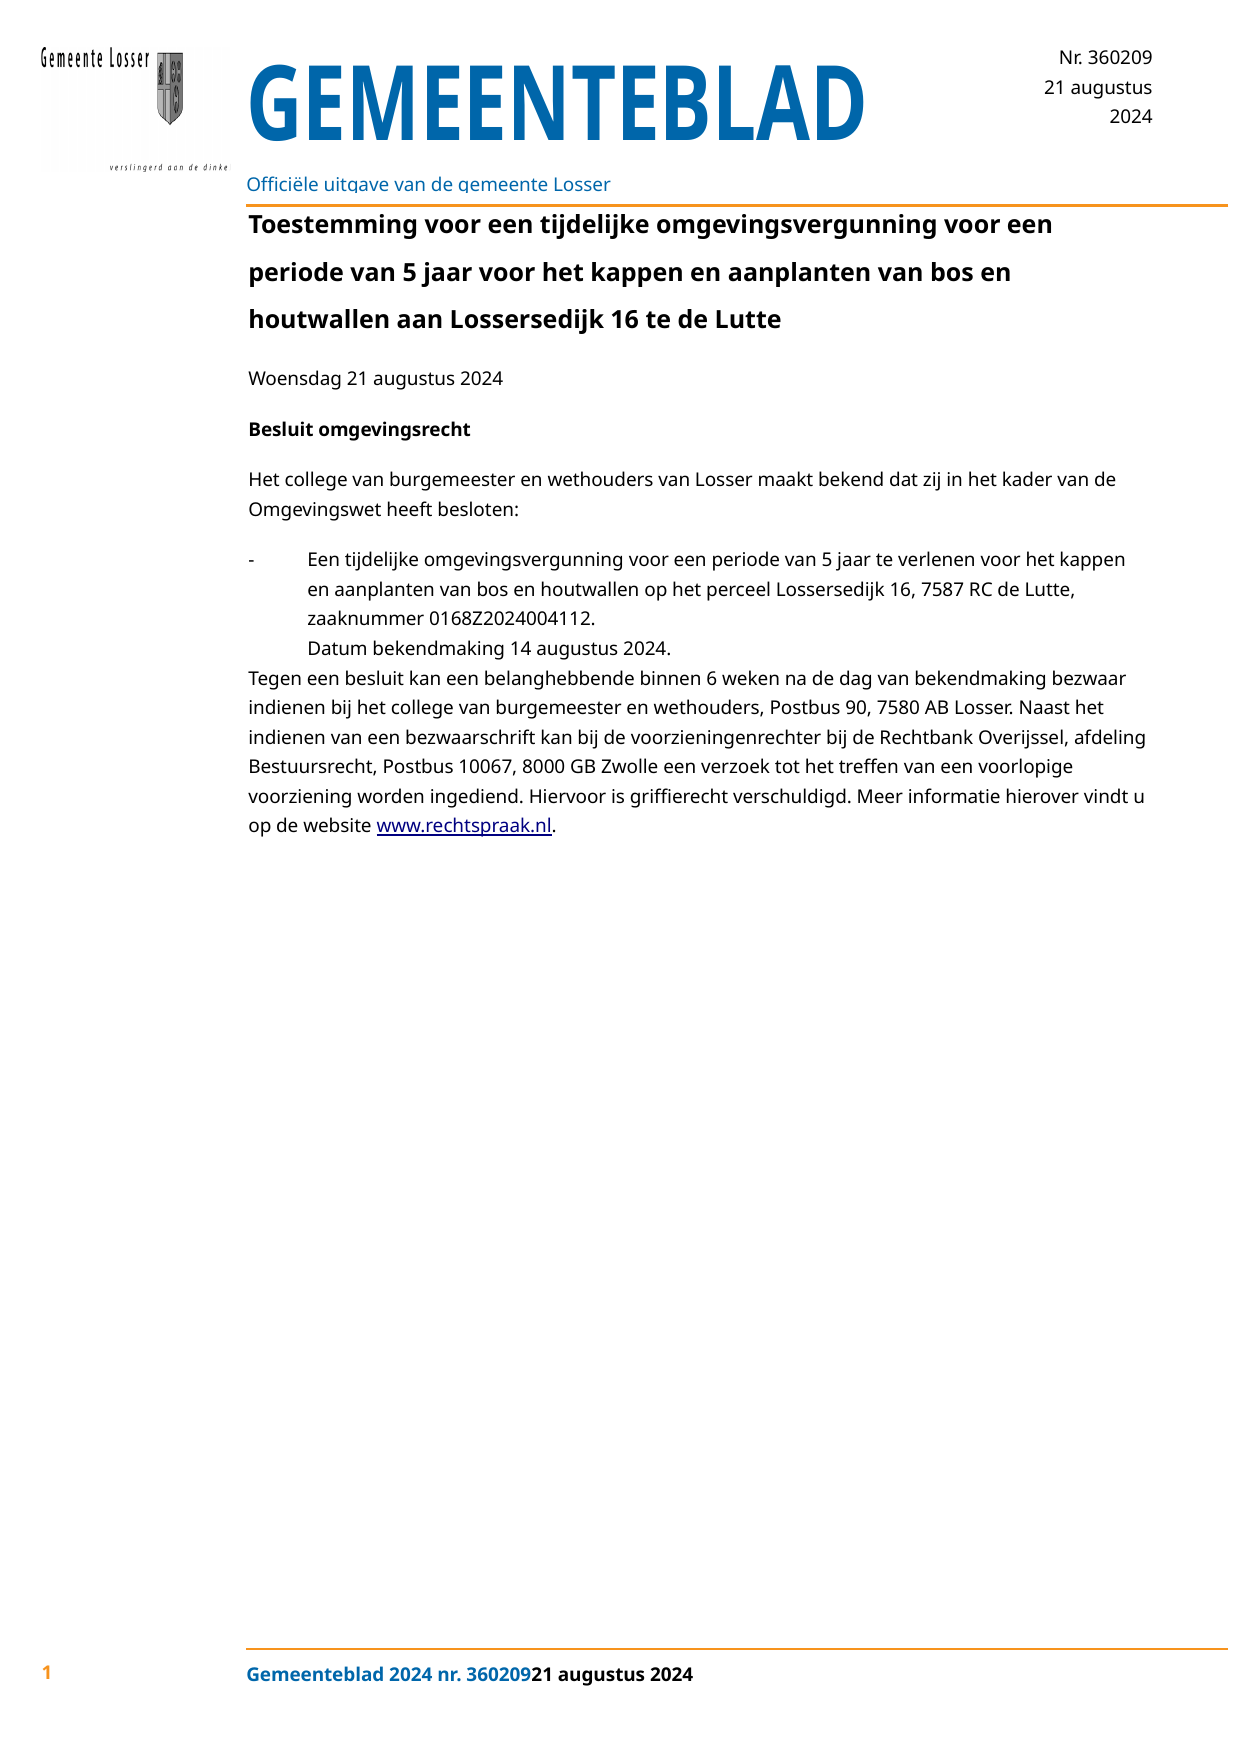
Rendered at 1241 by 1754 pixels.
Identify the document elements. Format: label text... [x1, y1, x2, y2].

list Datum bekendmaking 14 augustus 2024. [248, 635, 1152, 661]
list Een tijdelijke omgevingsvergunning voor een periode van 5 jaar te verlenen voor het kappen en aanplanten van bos en houtwallen op het perceel Lossersedijk 16, 7587 RC de Lutte, zaaknummer 0168Z2024004112. [248, 546, 1152, 631]
picture [41, 47, 231, 172]
text Het college van burgemeester en wethouders van Losser maakt bekend dat zij in het kader van de Omgevingswet heeft besloten: [248, 466, 1152, 522]
text Besluit omgevingsrecht [248, 416, 1152, 442]
text Tegen een besluit kan een belanghebbende binnen 6 weken na de dag van bekendmaking bezwaar indienen bij het college van burgemeester en wethouders, Postbus 90, 7580 AB Losser. Naast het indienen van een bezwaarschrift kan bij de voorzieningenrechter bij de Rechtbank Overijssel, afdeling Bestuursrecht, Postbus 10067, 8000 GB Zwolle een verzoek tot het treffen van een voorlopige voorziening worden ingediend. Hiervoor is griffierecht verschuldigd. Meer informatie hierover vindt u op de website www.rechtspraak.nl. [248, 665, 1152, 838]
text Woensdag 21 augustus 2024 [248, 366, 1152, 391]
text Toestemming voor een tijdelijke omgevingsvergunning voor een periode van 5 jaar voor het kappen en aanplanten van bos en houtwallen aan Lossersedijk 16 te de Lutte [248, 207, 1152, 336]
